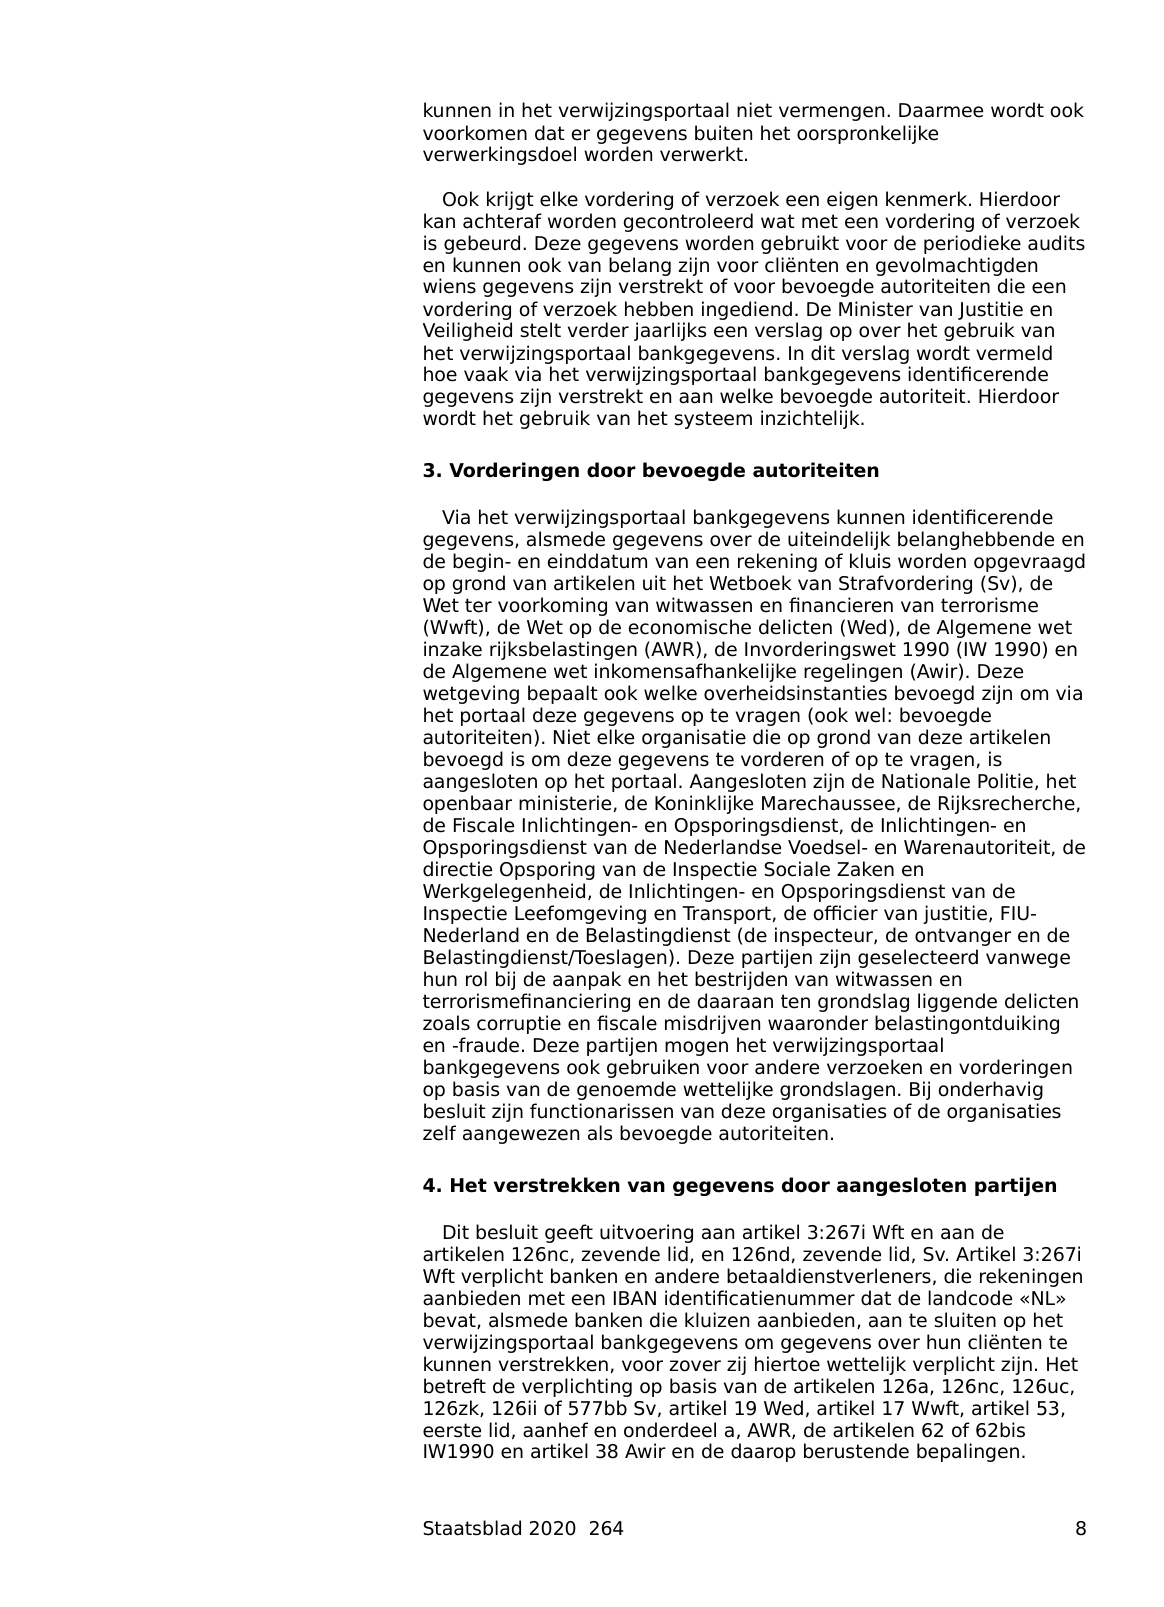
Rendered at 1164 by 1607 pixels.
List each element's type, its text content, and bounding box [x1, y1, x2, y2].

text Dit besluit geeft uitvoering aan artikel 3:267i Wft en aan de artikelen 126nc, zevende lid, en 126nd, zevende lid, Sv. Artikel 3:267i Wft verplicht banken en andere betaaldienstverleners, die rekeningen aanbieden met een IBAN identificatienummer dat de landcode «NL» bevat, alsmede banken die kluizen aanbieden, aan te sluiten op het verwijzingsportaal bankgegevens om gegevens over hun cliënten te kunnen verstrekken, voor zover zij hiertoe wettelijk verplicht zijn. Het betreft de verplichting op basis van de artikelen 126a, 126nc, 126uc, 126zk, 126ii of 577bb Sv, artikel 19 Wed, artikel 17 Wwft, artikel 53, eerste lid, aanhef en onderdeel a, AWR, de artikelen 62 of 62bis IW1990 en artikel 38 Awir en de daarop berustende bepalingen. [422, 1222, 1087, 1463]
subtitle 4. Het verstrekken van gegevens door aangesloten partijen [422, 1175, 1087, 1197]
text Ook krijgt elke vordering of verzoek een eigen kenmerk. Hierdoor kan achteraf worden gecontroleerd wat met een vordering of verzoek is gebeurd. Deze gegevens worden gebruikt voor de periodieke audits en kunnen ook van belang zijn voor cliënten en gevolmachtigden wiens gegevens zijn verstrekt of voor bevoegde autoriteiten die een vordering of verzoek hebben ingediend. De Minister van Justitie en Veiligheid stelt verder jaarlijks een verslag op over het gebruik van het verwijzingsportaal bankgegevens. In dit verslag wordt vermeld hoe vaak via het verwijzingsportaal bankgegevens identificerende gegevens zijn verstrekt en aan welke bevoegde autoriteit. Hierdoor wordt het gebruik van het systeem inzichtelijk. [422, 188, 1087, 430]
text kunnen in het verwijzingsportaal niet vermengen. Daarmee wordt ook voorkomen dat er gegevens buiten het oorspronkelijke verwerkingsdoel worden verwerkt. [422, 100, 1087, 166]
text Via het verwijzingsportaal bankgegevens kunnen identificerende gegevens, alsmede gegevens over de uiteindelijk belanghebbende en de begin- en einddatum van een rekening of kluis worden opgevraagd op grond van artikelen uit het Wetboek van Strafvordering (Sv), de Wet ter voorkoming van witwassen en financieren van terrorisme (Wwft), de Wet op de economische delicten (Wed), de Algemene wet inzake rijksbelastingen (AWR), de Invorderingswet 1990 (IW 1990) en de Algemene wet inkomensafhankelijke regelingen (Awir). Deze wetgeving bepaalt ook welke overheidsinstanties bevoegd zijn om via het portaal deze gegevens op te vragen (ook wel: bevoegde autoriteiten). Niet elke organisatie die op grond van deze artikelen bevoegd is om deze gegevens te vorderen of op te vragen, is aangesloten op het portaal. Aangesloten zijn de Nationale Politie, het openbaar ministerie, de Koninklijke Marechaussee, de Rijksrecherche, de Fiscale Inlichtingen- en Opsporingsdienst, de Inlichtingen- en Opsporingsdienst van de Nederlandse Voedsel- en Warenautoriteit, de directie Opsporing van de Inspectie Sociale Zaken en Werkgelegenheid, de Inlichtingen- en Opsporingsdienst van de Inspectie Leefomgeving en Transport, de officier van justitie, FIU-Nederland en de Belastingdienst (de inspecteur, de ontvanger en de Belastingdienst/Toeslagen). Deze partijen zijn geselecteerd vanwege hun rol bij de aanpak en het bestrijden van witwassen en terrorismefinanciering en de daaraan ten grondslag liggende delicten zoals corruptie en fiscale misdrijven waaronder belastingontduiking en -fraude. Deze partijen mogen het verwijzingsportaal bankgegevens ook gebruiken voor andere verzoeken en vorderingen op basis van de genoemde wettelijke grondslagen. Bij onderhavig besluit zijn functionarissen van deze organisaties of de organisaties zelf aangewezen als bevoegde autoriteiten. [422, 507, 1087, 1145]
subtitle 3. Vorderingen door bevoegde autoriteiten [422, 460, 1087, 482]
